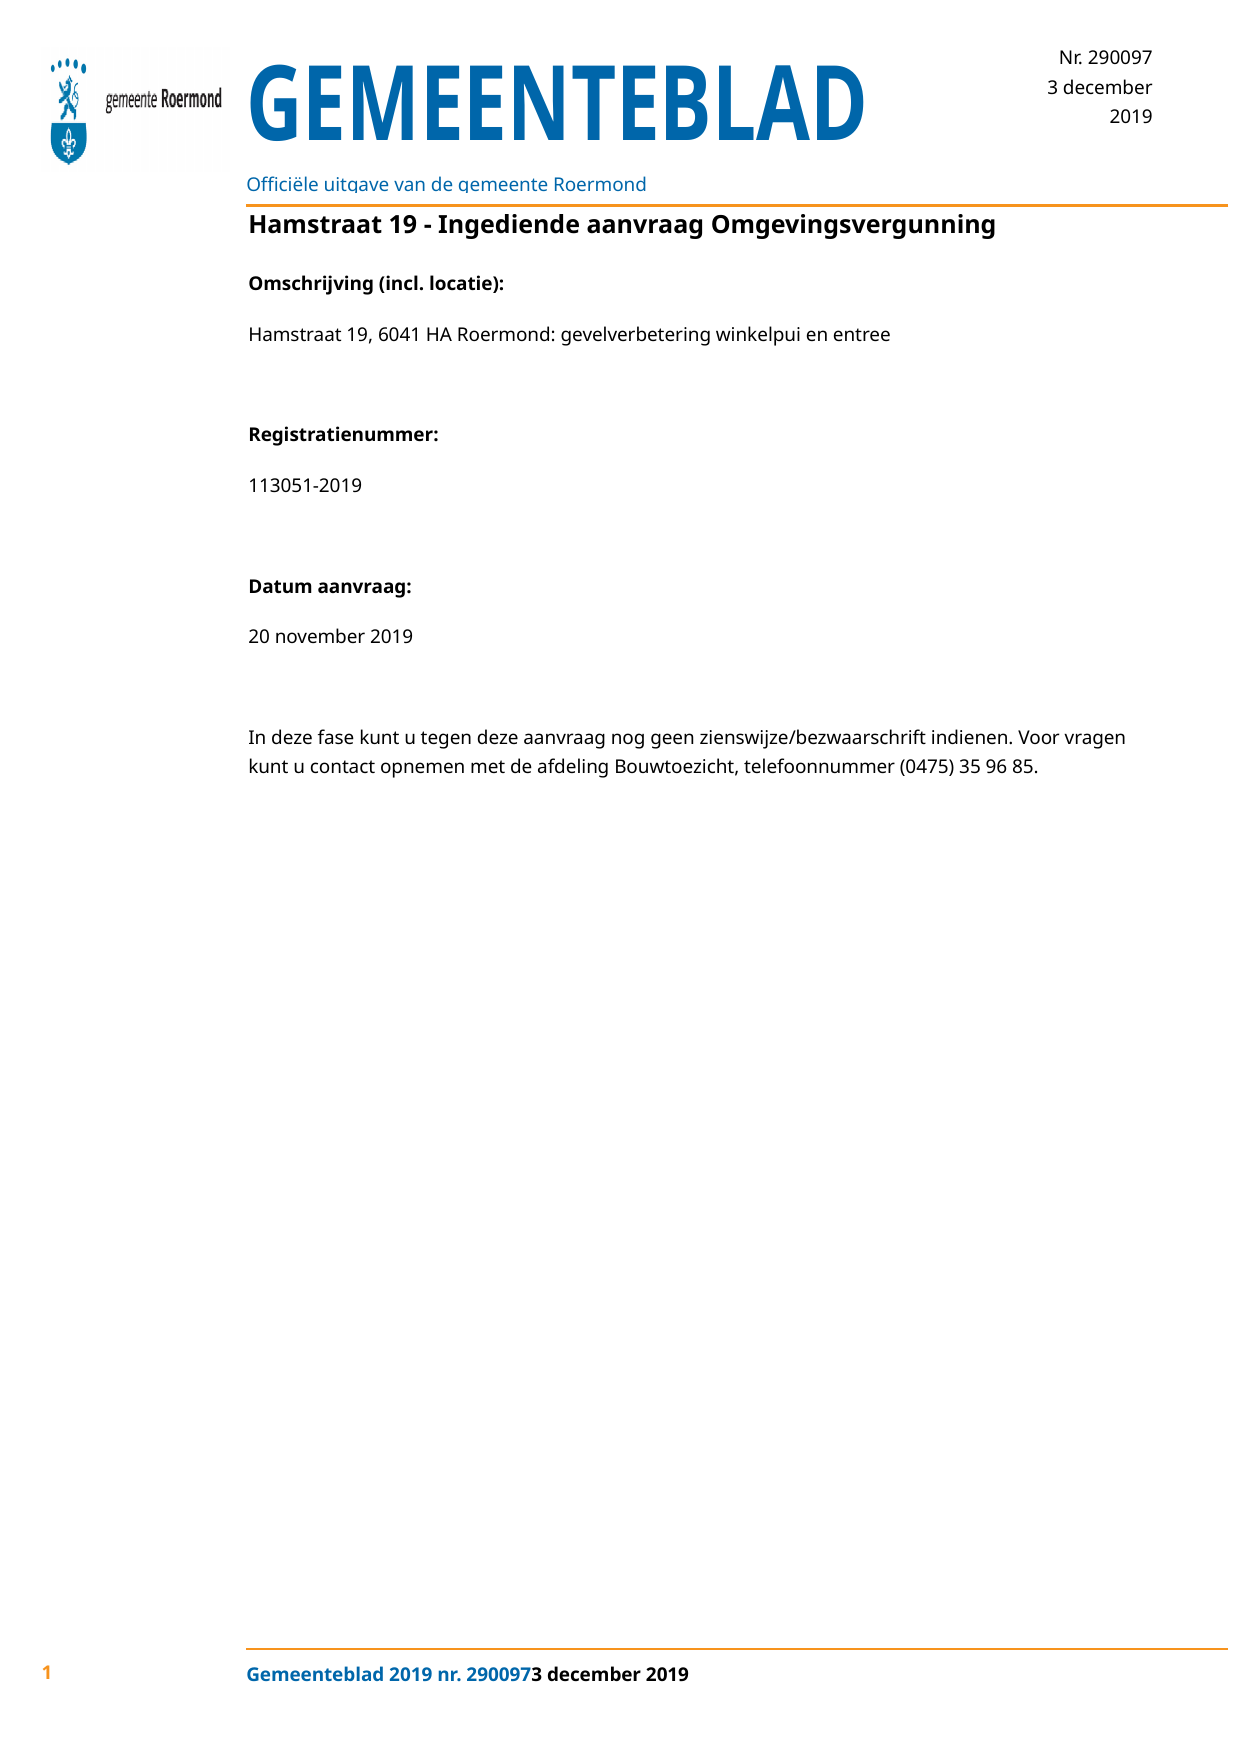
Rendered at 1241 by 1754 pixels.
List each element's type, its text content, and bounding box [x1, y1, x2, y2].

text Registratienummer: [248, 422, 1152, 447]
text In deze fase kunt u tegen deze aanvraag nog geen zienswijze/bezwaarschrift indienen. Voor vragen kunt u contact opnemen met de afdeling Bouwtoezicht, telefoonnummer (0475) 35 96 85. [248, 724, 1152, 779]
text Hamstraat 19 - Ingediende aanvraag Omgevingsvergunning [248, 207, 1152, 241]
text 20 november 2019 [248, 623, 1152, 649]
text Omschrijving (incl. locatie): [248, 270, 1152, 296]
text 113051-2019 [248, 472, 1152, 498]
text Hamstraat 19, 6041 HA Roermond: gevelverbetering winkelpui en entree [248, 321, 1152, 346]
picture [41, 47, 231, 172]
text Datum aanvraag: [248, 573, 1152, 598]
